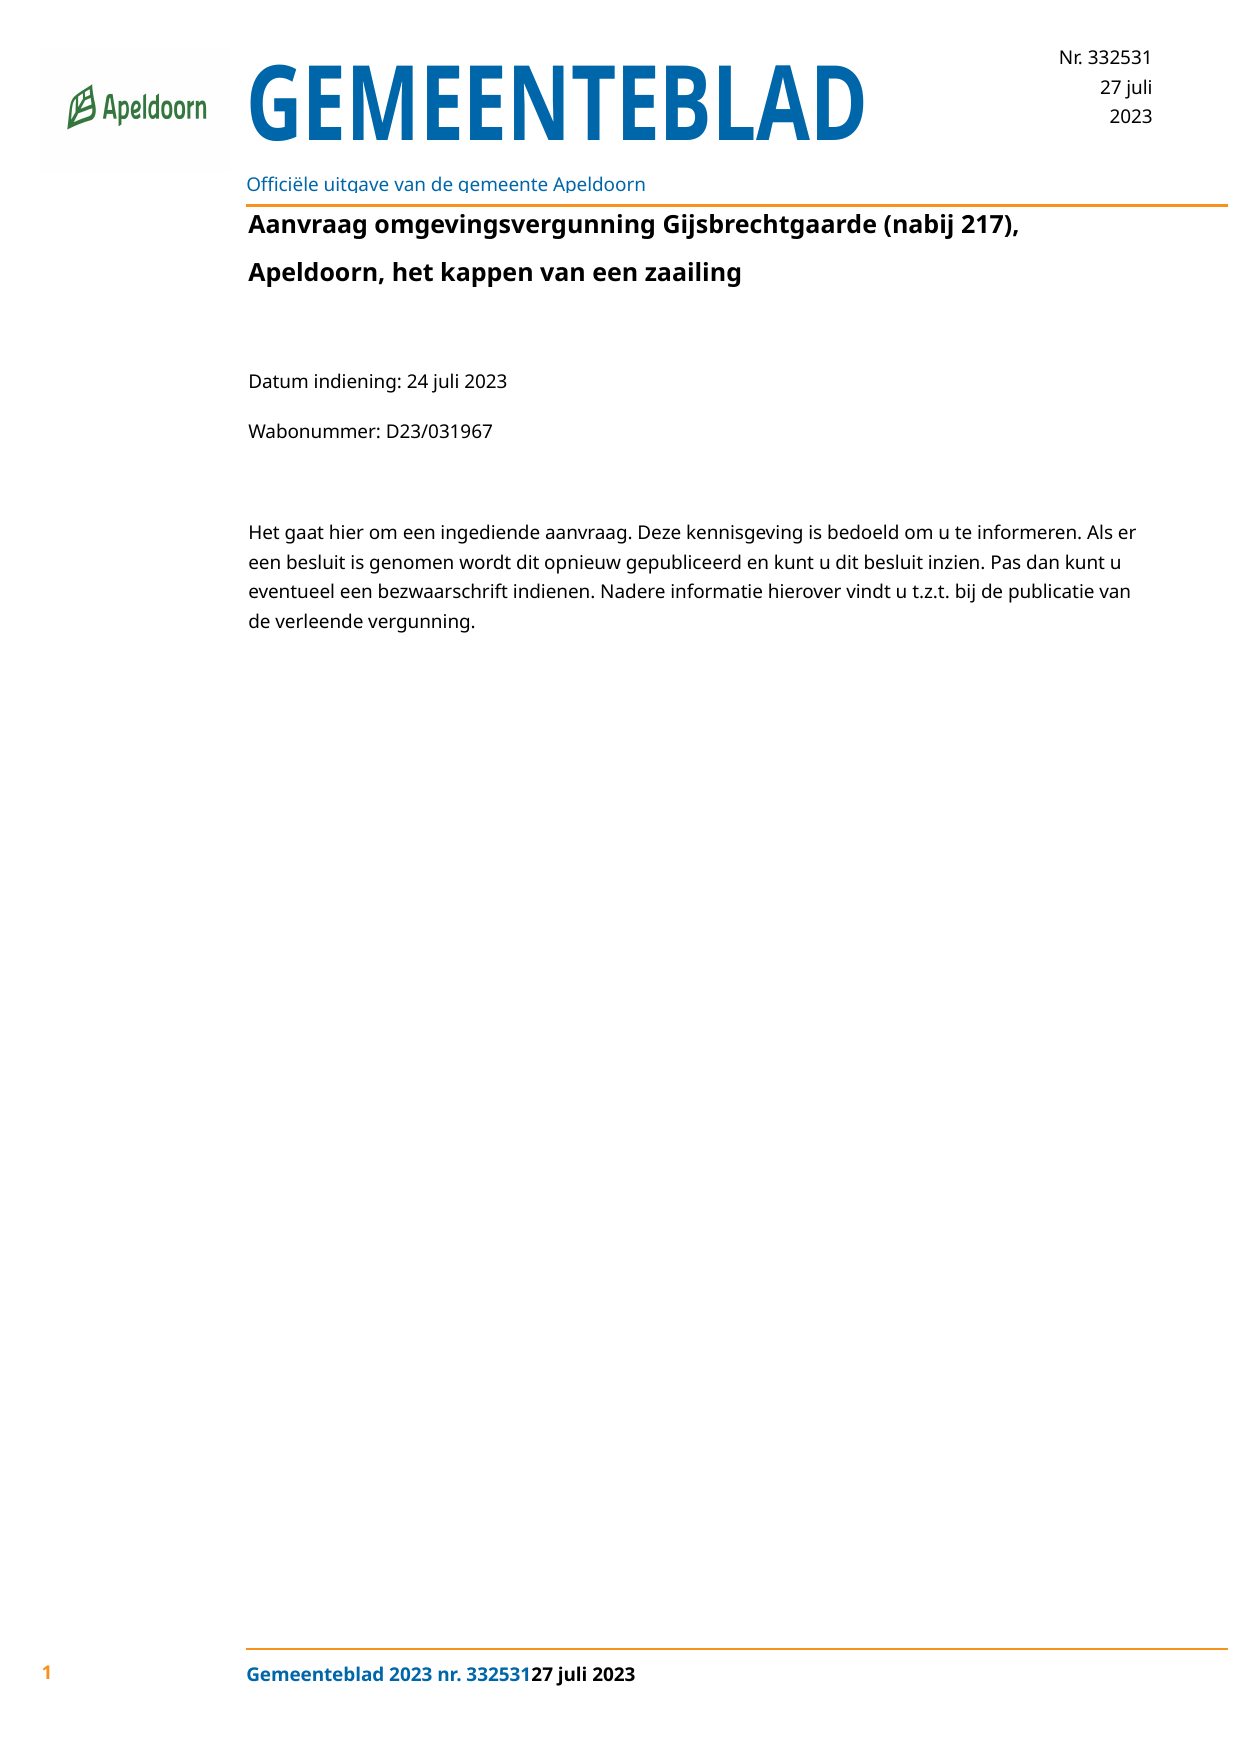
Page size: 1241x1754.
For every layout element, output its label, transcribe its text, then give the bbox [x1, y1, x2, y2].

picture [41, 47, 231, 172]
text Wabonummer: D23/031967 [248, 419, 1152, 444]
text Het gaat hier om een ingediende aanvraag. Deze kennisgeving is bedoeld om u te informeren. Als er een besluit is genomen wordt dit opnieuw gepubliceerd en kunt u dit besluit inzien. Pas dan kunt u eventueel een bezwaarschrift indienen. Nadere informatie hierover vindt u t.z.t. bij de publicatie van de verleende vergunning. [248, 519, 1152, 634]
text Datum indiening: 24 juli 2023 [248, 368, 1152, 394]
text Aanvraag omgevingsvergunning Gijsbrechtgaarde (nabij 217), Apeldoorn, het kappen van een zaailing [248, 207, 1152, 288]
